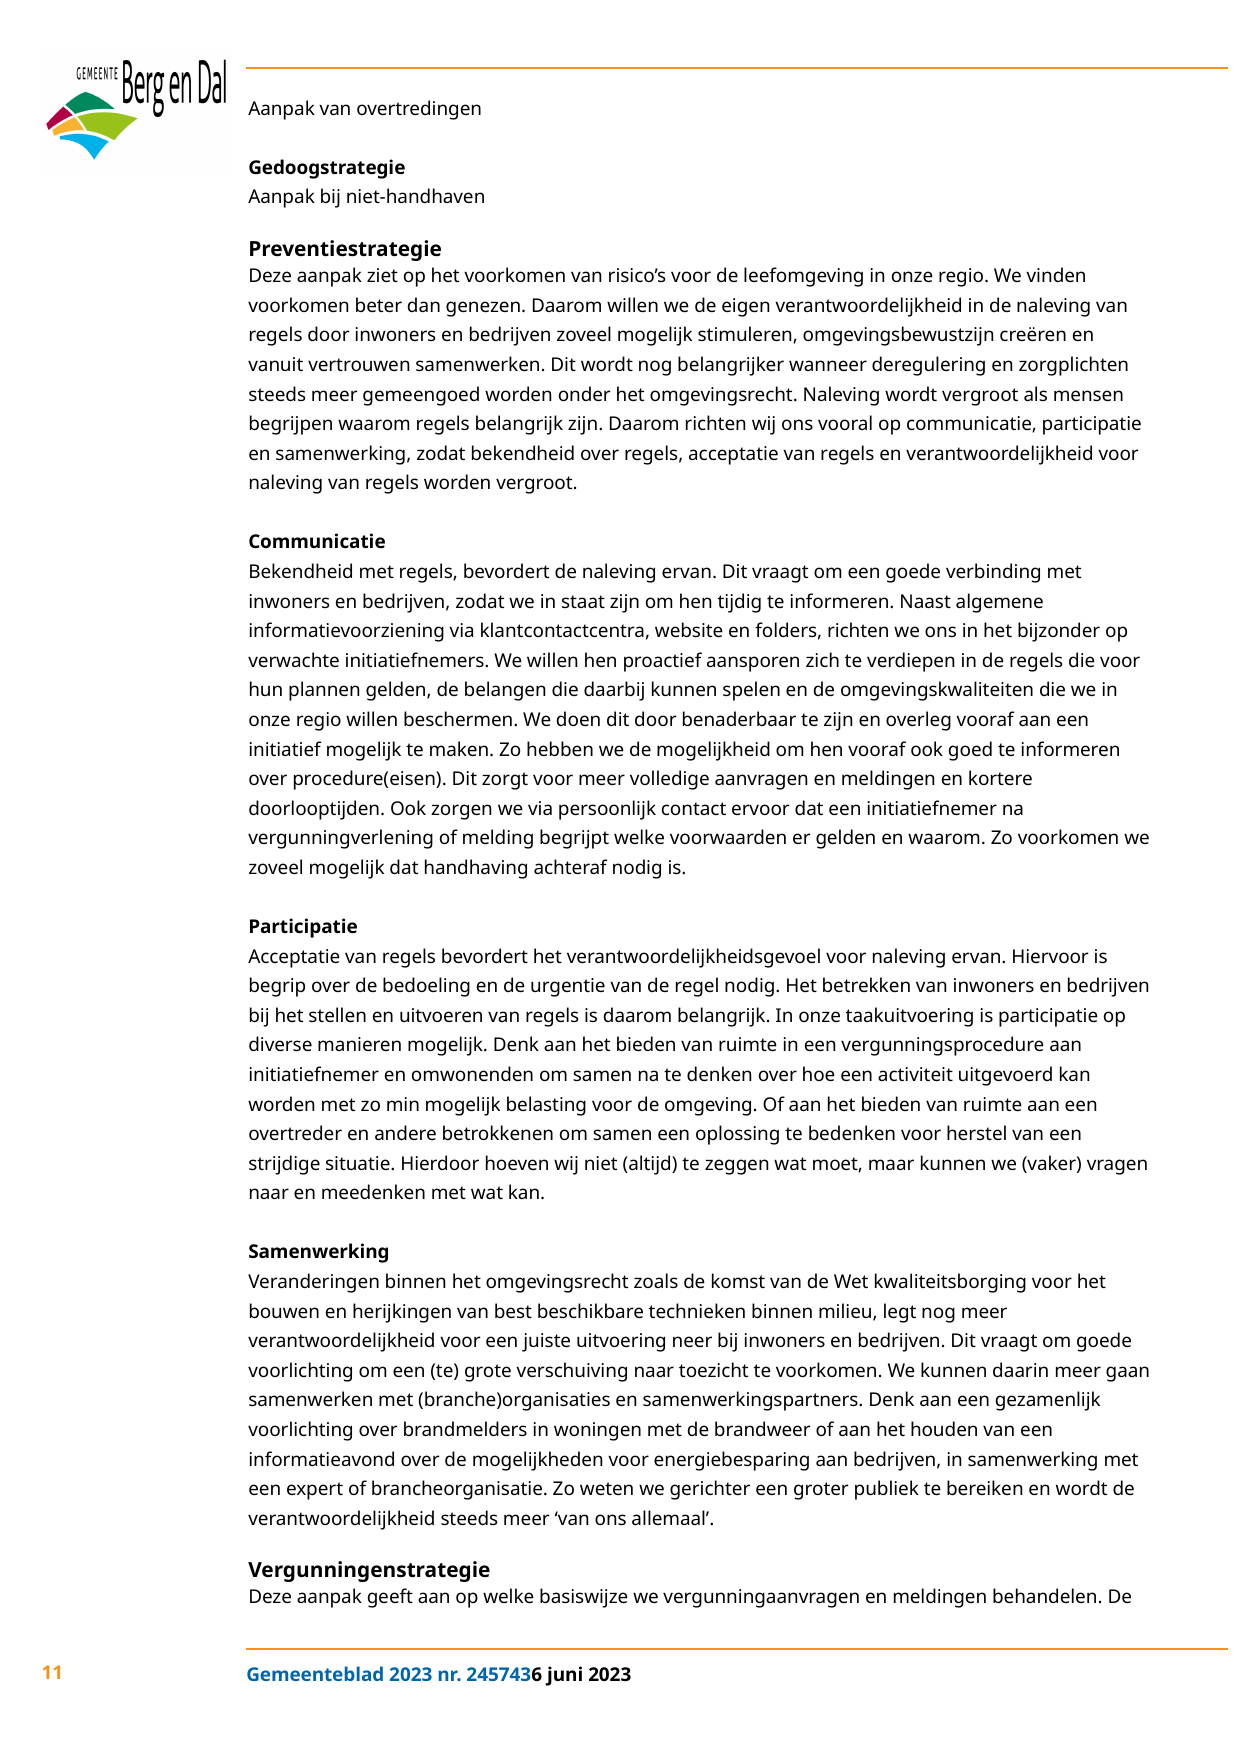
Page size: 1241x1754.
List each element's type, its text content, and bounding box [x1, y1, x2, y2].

text Aanpak van overtredingen [248, 95, 1152, 121]
text Deze aanpak geeft aan op welke basiswijze we vergunningaanvragen en meldingen behandelen. De [248, 1584, 1152, 1609]
text Samenwerking [248, 1239, 1152, 1264]
text Acceptatie van regels bevordert het verantwoordelijkheidsgevoel voor naleving ervan. Hiervoor is begrip over de bedoeling en de urgentie van de regel nodig. Het betrekken van inwoners en bedrijven bij het stellen en uitvoeren van regels is daarom belangrijk. In onze taakuitvoering is participatie op diverse manieren mogelijk. Denk aan het bieden van ruimte in een vergunningsprocedure aan initiatiefnemer en omwonenden om samen na te denken over hoe een activiteit uitgevoerd kan worden met zo min mogelijk belasting voor de omgeving. Of aan het bieden van ruimte aan een overtreder en andere betrokkenen om samen een oplossing te bedenken voor herstel van een strijdige situatie. Hierdoor hoeven wij niet (altijd) te zeggen wat moet, maar kunnen we (vaker) vragen naar en meedenken met wat kan. [248, 943, 1152, 1205]
text Vergunningenstrategie [248, 1555, 1152, 1584]
text Aanpak bij niet-handhaven [248, 183, 1152, 209]
text Communicatie [248, 529, 1152, 554]
text Deze aanpak ziet op het voorkomen van risico’s voor de leefomgeving in onze regio. We vinden voorkomen beter dan genezen. Daarom willen we de eigen verantwoordelijkheid in de naleving van regels door inwoners en bedrijven zoveel mogelijk stimuleren, omgevingsbewustzijn creëren en vanuit vertrouwen samenwerken. Dit wordt nog belangrijker wanneer deregulering en zorgplichten steeds meer gemeengoed worden onder het omgevingsrecht. Naleving wordt vergroot als mensen begrijpen waarom regels belangrijk zijn. Daarom richten wij ons vooral op communicatie, participatie en samenwerking, zodat bekendheid over regels, acceptatie van regels en verantwoordelijkheid voor naleving van regels worden vergroot. [248, 262, 1152, 495]
text Veranderingen binnen het omgevingsrecht zoals de komst van de Wet kwaliteitsborging voor het bouwen en herijkingen van best beschikbare technieken binnen milieu, legt nog meer verantwoordelijkheid voor een juiste uitvoering neer bij inwoners en bedrijven. Dit vraagt om goede voorlichting om een (te) grote verschuiving naar toezicht te voorkomen. We kunnen daarin meer gaan samenwerken met (branche)organisaties en samenwerkingspartners. Denk aan een gezamenlijk voorlichting over brandmelders in woningen met de brandweer of aan het houden van een informatieavond over de mogelijkheden voor energiebesparing aan bedrijven, in samenwerking met een expert of brancheorganisatie. Zo weten we gerichter een groter publiek te bereiken en wordt de verantwoordelijkheid steeds meer ‘van ons allemaal’. [248, 1268, 1152, 1531]
text Gedoogstrategie [248, 154, 1152, 180]
text Preventiestrategie [248, 234, 1152, 262]
text Bekendheid met regels, bevordert de naleving ervan. Dit vraagt om een goede verbinding met inwoners en bedrijven, zodat we in staat zijn om hen tijdig te informeren. Naast algemene informatievoorziening via klantcontactcentra, website en folders, richten we ons in het bijzonder op verwachte initiatiefnemers. We willen hen proactief aansporen zich te verdiepen in de regels die voor hun plannen gelden, de belangen die daarbij kunnen spelen en de omgevingskwaliteiten die we in onze regio willen beschermen. We doen dit door benaderbaar te zijn en overleg vooraf aan een initiatief mogelijk te maken. Zo hebben we de mogelijkheid om hen vooraf ook goed te informeren over procedure(eisen). Dit zorgt voor meer volledige aanvragen en meldingen en kortere doorlooptijden. Ook zorgen we via persoonlijk contact ervoor dat een initiatiefnemer na vergunningverlening of melding begrijpt welke voorwaarden er gelden en waarom. Zo voorkomen we zoveel mogelijk dat handhaving achteraf nodig is. [248, 558, 1152, 880]
text Participatie [248, 913, 1152, 939]
picture [41, 47, 231, 172]
